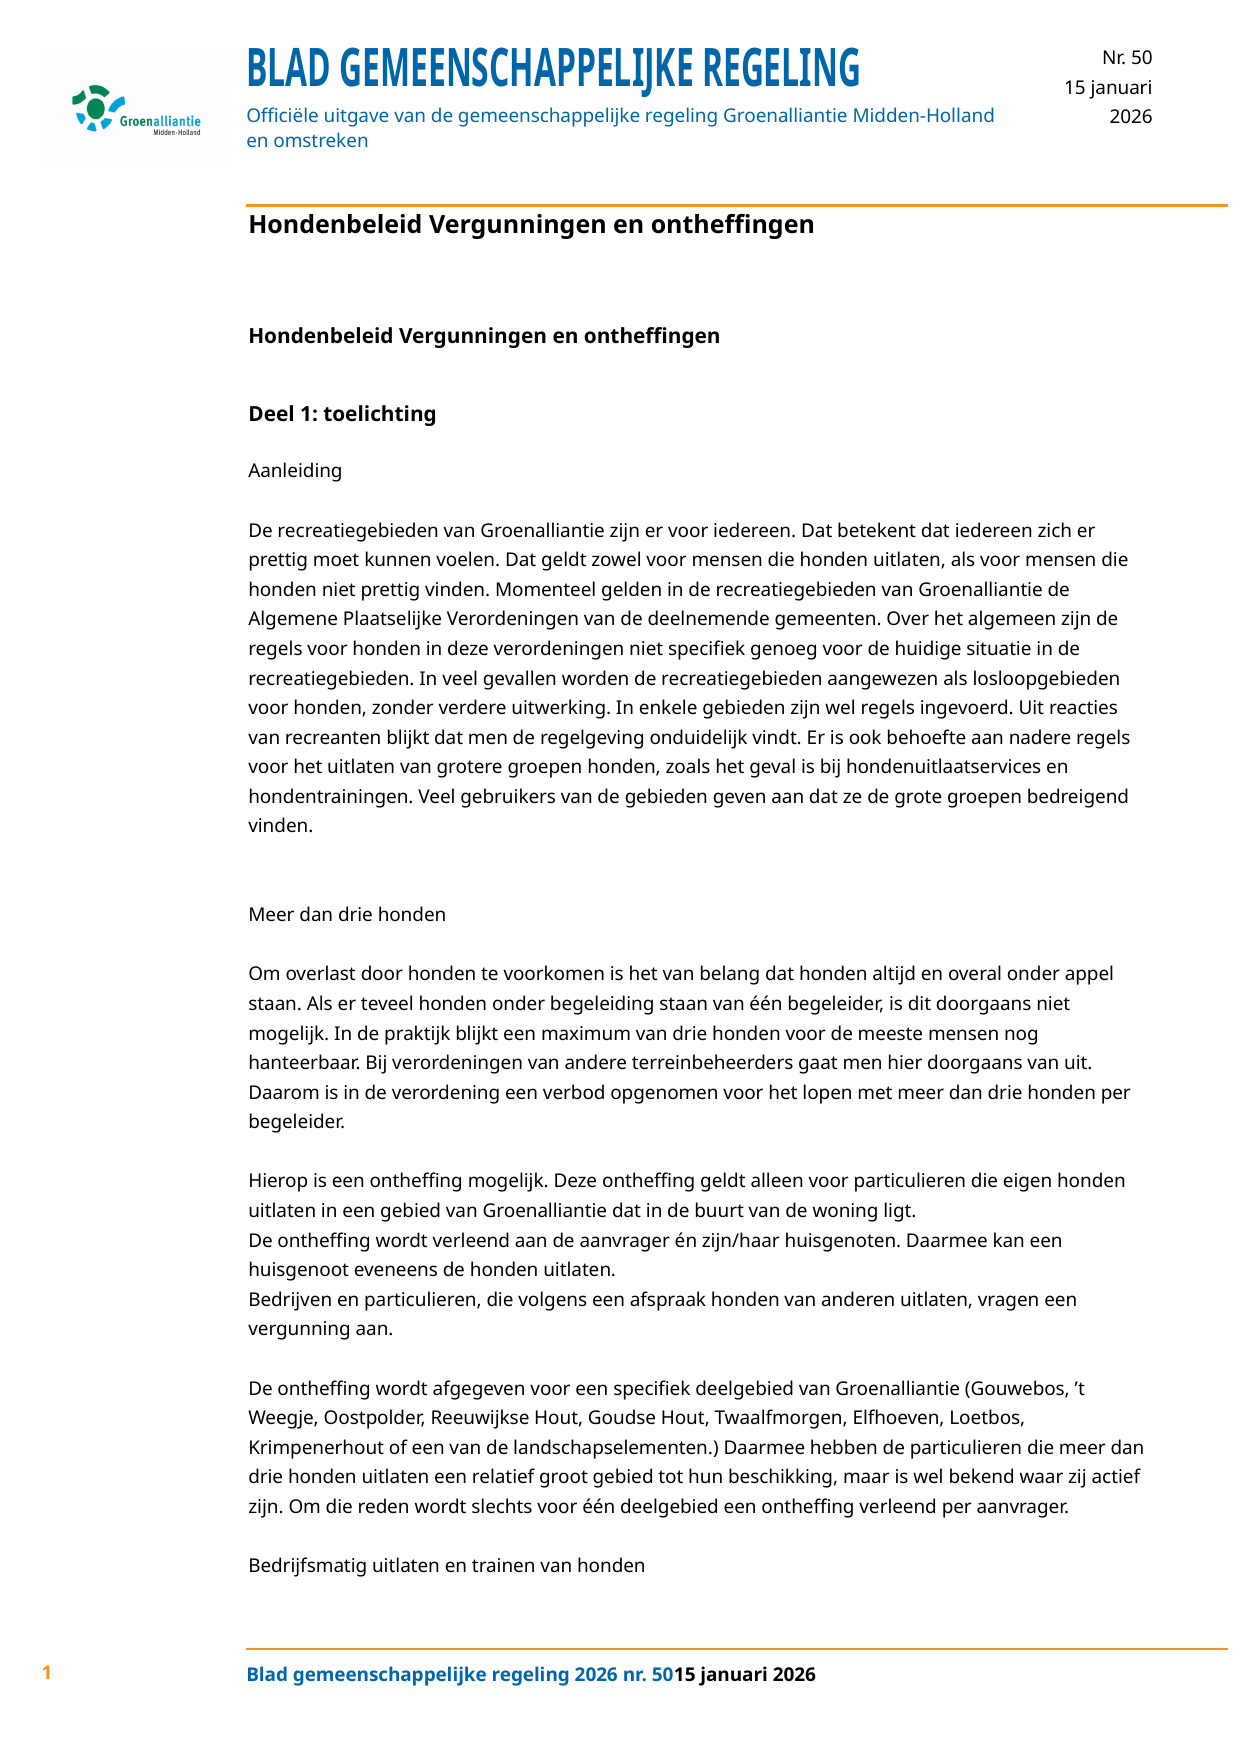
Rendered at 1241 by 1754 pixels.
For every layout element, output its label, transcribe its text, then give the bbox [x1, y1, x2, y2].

text Om overlast door honden te voorkomen is het van belang dat honden altijd en overal onder appel staan. Als er teveel honden onder begeleiding staan van één begeleider, is dit doorgaans niet mogelijk. In de praktijk blijkt een maximum van drie honden voor de meeste mensen nog hanteerbaar. Bij verordeningen van andere terreinbeheerders gaat men hier doorgaans van uit. Daarom is in de verordening een verbod opgenomen voor het lopen met meer dan drie honden per begeleider. [248, 961, 1152, 1134]
text De ontheffing wordt afgegeven voor een specifiek deelgebied van Groenalliantie (Gouwebos, ’t Weegje, Oostpolder, Reeuwijkse Hout, Goudse Hout, Twaalfmorgen, Elfhoeven, Loetbos, Krimpenerhout of een van de landschapselementen.) Daarmee hebben de particulieren die meer dan drie honden uitlaten een relatief groot gebied tot hun beschikking, maar is wel bekend waar zij actief zijn. Om die reden wordt slechts voor één deelgebied een ontheffing verleend per aanvrager. [248, 1375, 1152, 1519]
text Deel 1: toelichting [248, 399, 1152, 428]
text De recreatiegebieden van Groenalliantie zijn er voor iedereen. Dat betekent dat iedereen zich er prettig moet kunnen voelen. Dat geldt zowel voor mensen die honden uitlaten, als voor mensen die honden niet prettig vinden. Momenteel gelden in de recreatiegebieden van Groenalliantie de Algemene Plaatselijke Verordeningen van de deelnemende gemeenten. Over het algemeen zijn de regels voor honden in deze verordeningen niet specifiek genoeg voor de huidige situatie in de recreatiegebieden. In veel gevallen worden de recreatiegebieden aangewezen als losloopgebieden voor honden, zonder verdere uitwerking. In enkele gebieden zijn wel regels ingevoerd. Uit reacties van recreanten blijkt dat men de regelgeving onduidelijk vindt. Er is ook behoefte aan nadere regels voor het uitlaten van grotere groepen honden, zoals het geval is bij hondenuitlaatservices en hondentrainingen. Veel gebruikers van de gebieden geven aan dat ze de grote groepen bedreigend vinden. [248, 517, 1152, 838]
picture [41, 47, 231, 172]
text Hierop is een ontheffing mogelijk. Deze ontheffing geldt alleen voor particulieren die eigen honden uitlaten in een gebied van Groenalliantie dat in de buurt van de woning ligt. [248, 1168, 1152, 1223]
text Bedrijfsmatig uitlaten en trainen van honden [248, 1552, 1152, 1578]
text Meer dan drie honden [248, 901, 1152, 927]
text Hondenbeleid Vergunningen en ontheffingen [248, 321, 1152, 349]
text Hondenbeleid Vergunningen en ontheffingen [248, 207, 1152, 241]
text De ontheffing wordt verleend aan de aanvrager én zijn/haar huisgenoten. Daarmee kan een huisgenoot eveneens de honden uitlaten. [248, 1227, 1152, 1282]
text Bedrijven en particulieren, die volgens een afspraak honden van anderen uitlaten, vragen een vergunning aan. [248, 1286, 1152, 1341]
text Aanleiding [248, 458, 1152, 483]
